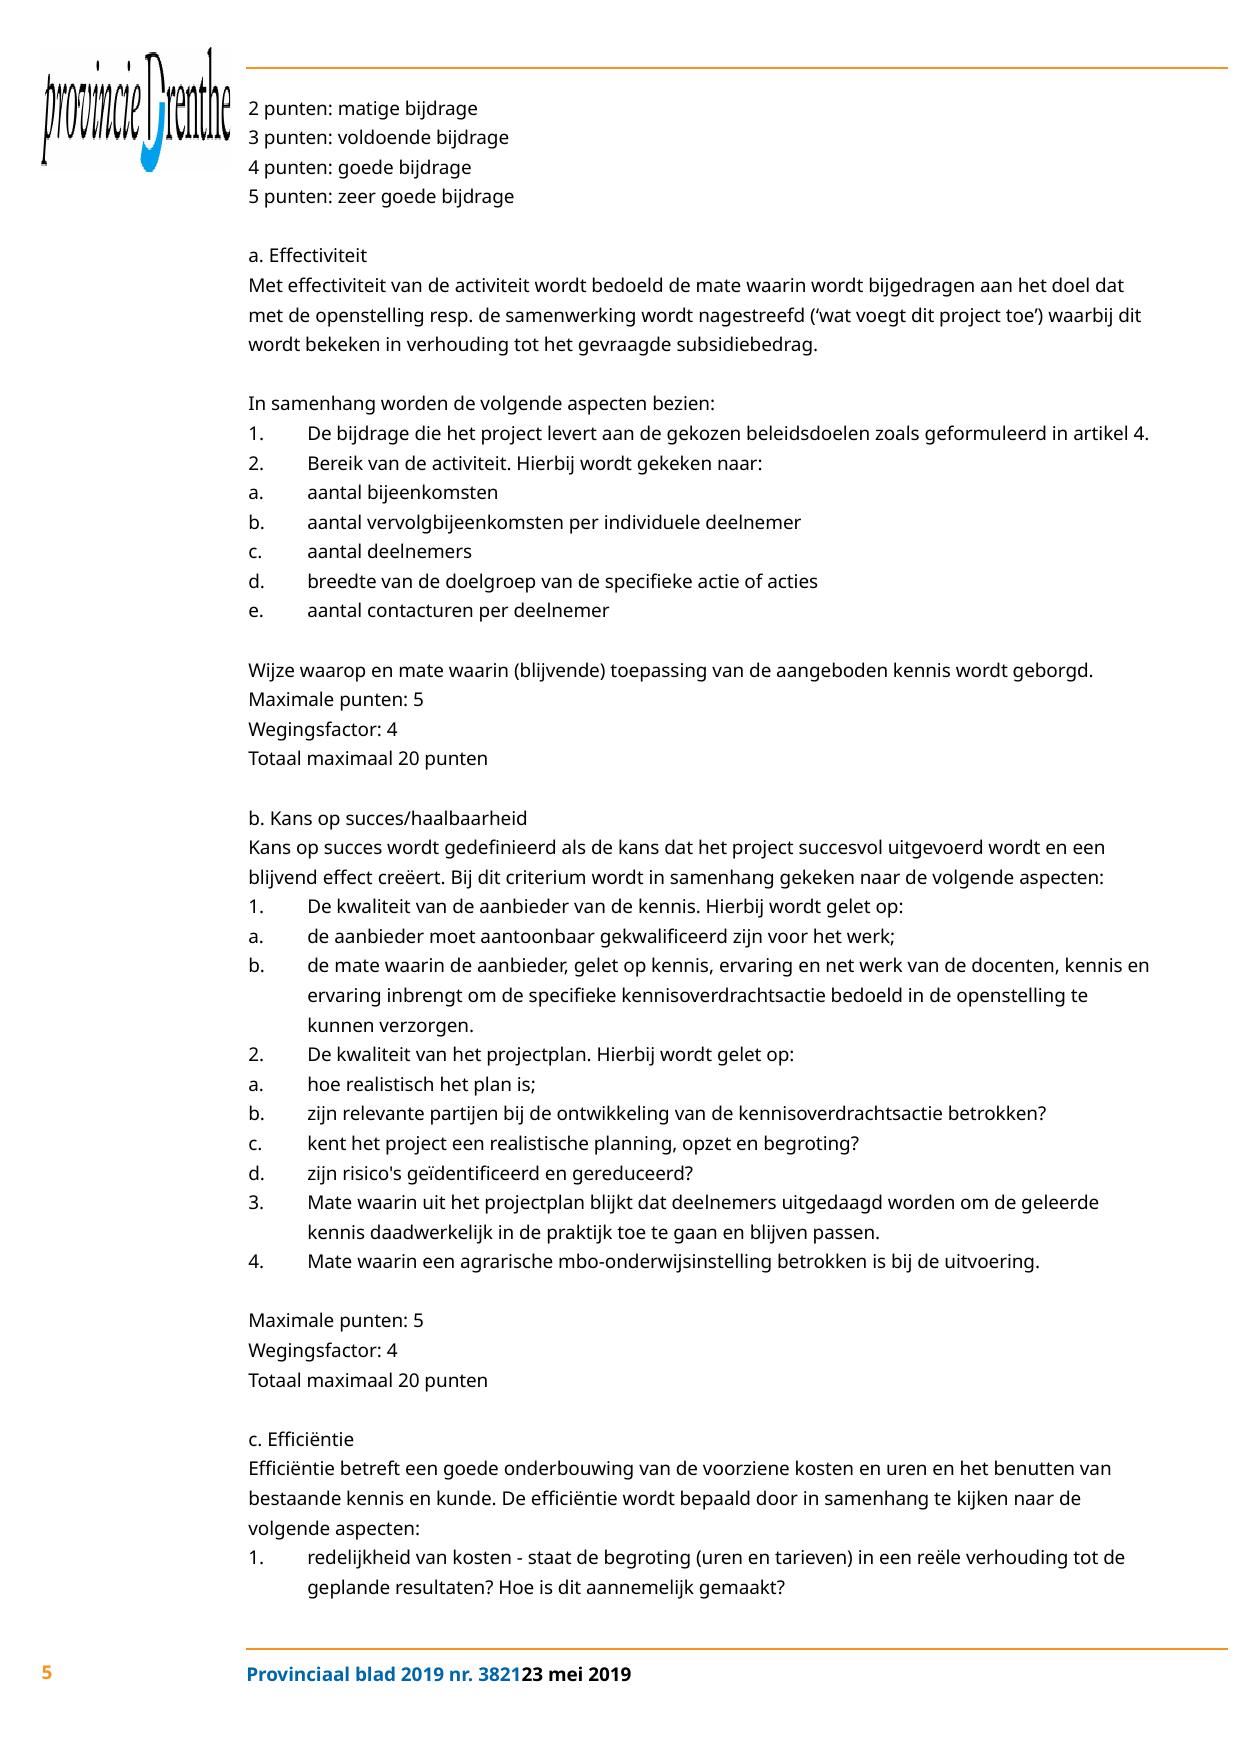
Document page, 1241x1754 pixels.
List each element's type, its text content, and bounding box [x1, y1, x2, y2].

text a. Effectiviteit [248, 243, 1152, 268]
list zijn risico's geïdentificeerd en gereduceerd? [248, 1160, 1152, 1186]
list zijn relevante partijen bij de ontwikkeling van de kennisoverdrachtsactie betrokken? [248, 1101, 1152, 1126]
list De bijdrage die het project levert aan de gekozen beleidsdoelen zoals geformuleerd in artikel 4. [248, 420, 1152, 446]
text 2 punten: matige bijdrage [248, 95, 1152, 121]
text Wegingsfactor: 4 [248, 1337, 1152, 1363]
list aantal contacturen per deelnemer [248, 598, 1152, 623]
text 5 punten: zeer goede bijdrage [248, 183, 1152, 209]
list de aanbieder moet aantoonbaar gekwalificeerd zijn voor het werk; [248, 923, 1152, 949]
text Wijze waarop en mate waarin (blijvende) toepassing van de aangeboden kennis wordt geborgd. [248, 657, 1152, 683]
list De kwaliteit van het projectplan. Hierbij wordt gelet op: [248, 1041, 1152, 1067]
text 4 punten: goede bijdrage [248, 154, 1152, 180]
list breedte van de doelgroep van de specifieke actie of acties [248, 568, 1152, 594]
text b. Kans op succes/haalbaarheid [248, 805, 1152, 831]
text In samenhang worden de volgende aspecten bezien: [248, 391, 1152, 416]
list hoe realistisch het plan is; [248, 1071, 1152, 1097]
list Mate waarin een agrarische mbo-onderwijsinstelling betrokken is bij de uitvoering. [248, 1248, 1152, 1274]
list Mate waarin uit het projectplan blijkt dat deelnemers uitgedaagd worden om de geleerde kennis daadwerkelijk in de praktijk toe te gaan en blijven passen. [248, 1189, 1152, 1245]
list aantal deelnemers [248, 538, 1152, 564]
text Wegingsfactor: 4 [248, 716, 1152, 742]
text 3 punten: voldoende bijdrage [248, 124, 1152, 150]
text Kans op succes wordt gedefinieerd als de kans dat het project succesvol uitgevoerd wordt en een blijvend effect creëert. Bij dit criterium wordt in samenhang gekeken naar de volgende aspecten: [248, 834, 1152, 890]
picture [41, 47, 231, 172]
text c. Efficiëntie [248, 1426, 1152, 1452]
list De kwaliteit van de aanbieder van de kennis. Hierbij wordt gelet op: [248, 893, 1152, 919]
text Met effectiviteit van de activiteit wordt bedoeld de mate waarin wordt bijgedragen aan het doel dat met de openstelling resp. de samenwerking wordt nagestreefd (‘wat voegt dit project toe’) waarbij dit wordt bekeken in verhouding tot het gevraagde subsidiebedrag. [248, 272, 1152, 357]
list aantal bijeenkomsten [248, 479, 1152, 505]
text Maximale punten: 5 [248, 686, 1152, 712]
text Efficiëntie betreft een goede onderbouwing van de voorziene kosten en uren en het benutten van bestaande kennis en kunde. De efficiëntie wordt bepaald door in samenhang te kijken naar de volgende aspecten: [248, 1456, 1152, 1541]
text Totaal maximaal 20 punten [248, 746, 1152, 771]
text Maximale punten: 5 [248, 1308, 1152, 1333]
list aantal vervolgbijeenkomsten per individuele deelnemer [248, 509, 1152, 535]
text Totaal maximaal 20 punten [248, 1367, 1152, 1393]
list kent het project een realistische planning, opzet en begroting? [248, 1130, 1152, 1156]
list Bereik van de activiteit. Hierbij wordt gekeken naar: [248, 450, 1152, 476]
list redelijkheid van kosten - staat de begroting (uren en tarieven) in een reële verhouding tot de geplande resultaten? Hoe is dit aannemelijk gemaakt? [248, 1544, 1152, 1600]
list de mate waarin de aanbieder, gelet op kennis, ervaring en net werk van de docenten, kennis en ervaring inbrengt om de specifieke kennisoverdrachtsactie bedoeld in de openstelling te kunnen verzorgen. [248, 953, 1152, 1038]
